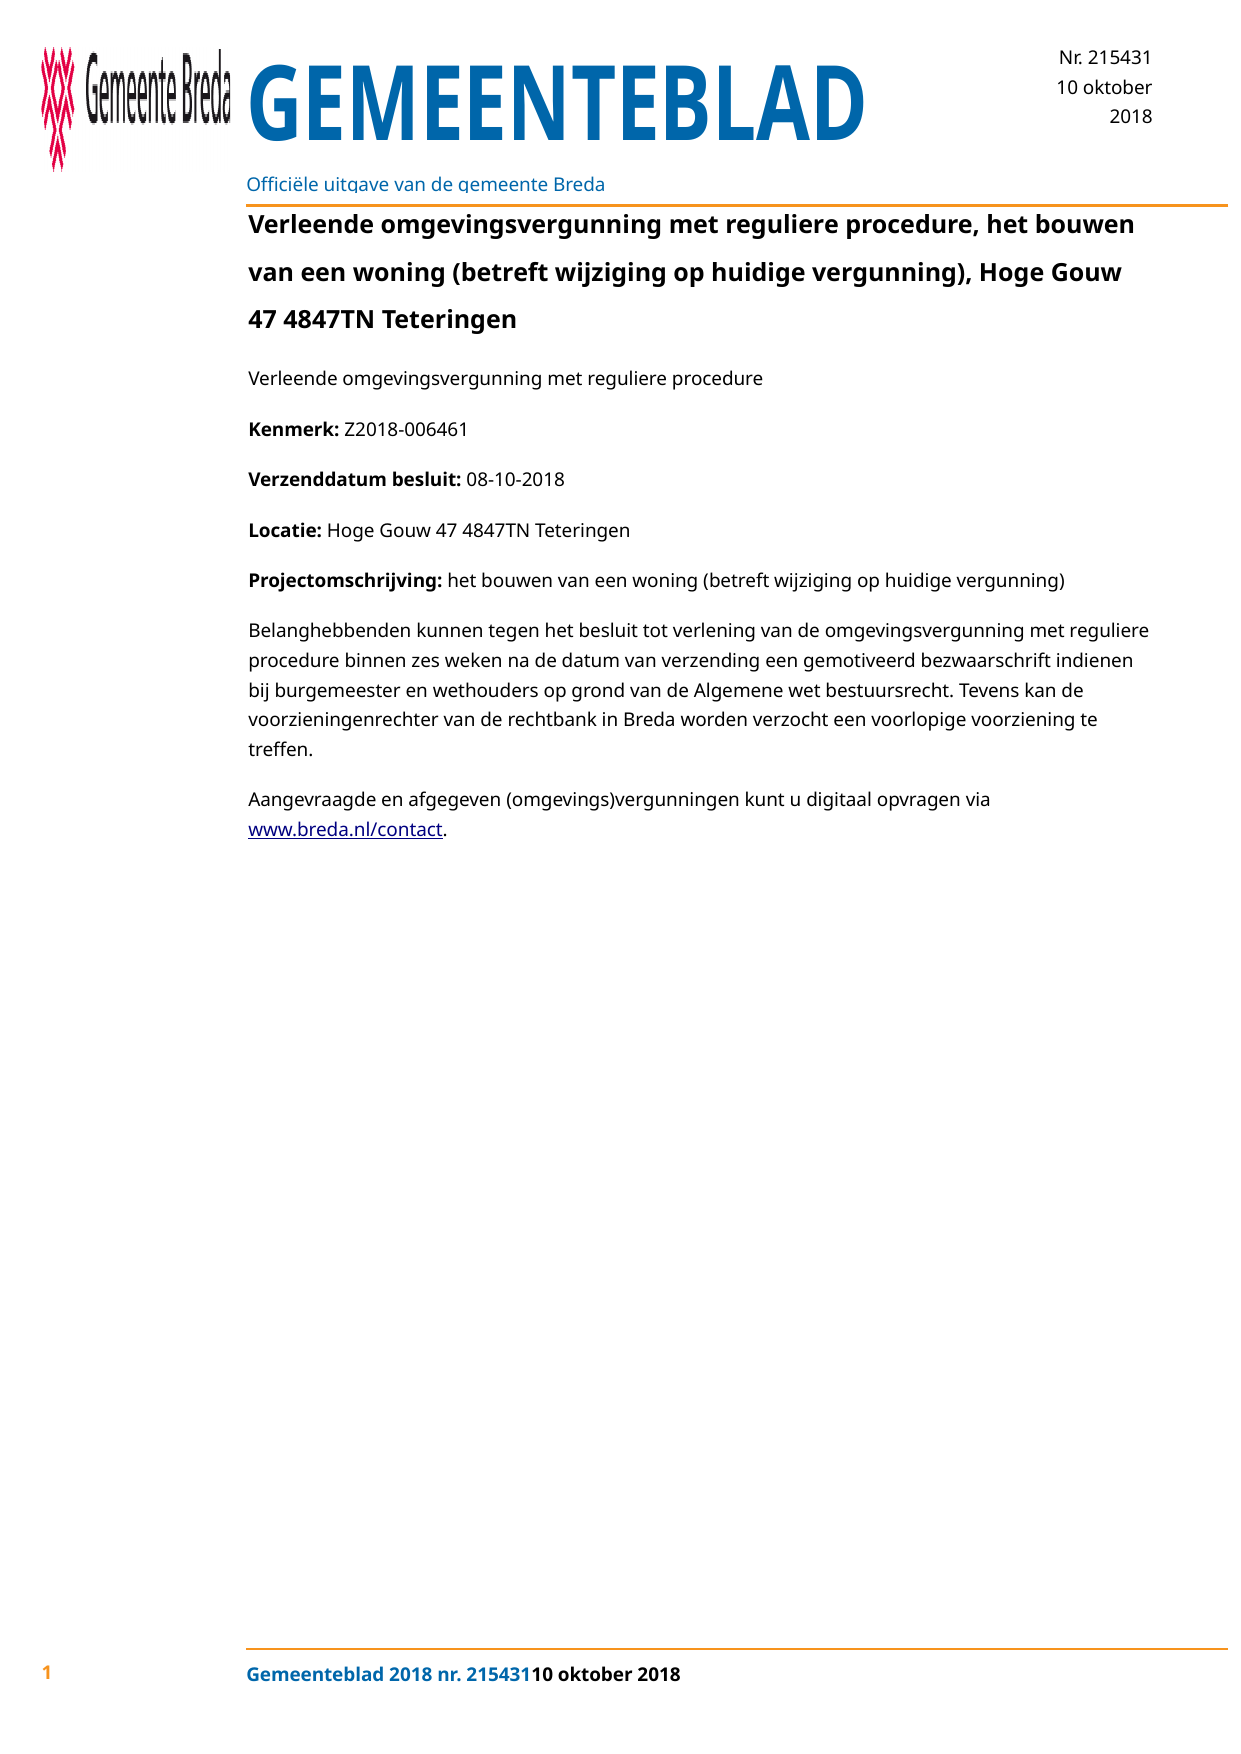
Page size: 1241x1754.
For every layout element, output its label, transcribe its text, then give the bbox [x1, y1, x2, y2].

text Locatie: Hoge Gouw 47 4847TN Teteringen [248, 517, 1152, 542]
text Kenmerk: Z2018-006461 [248, 416, 1152, 442]
text Aangevraagde en afgegeven (omgevings)vergunningen kunt u digitaal opvragen via www.breda.nl/contact. [248, 786, 1152, 842]
picture [41, 47, 231, 172]
text Projectomschrijving: het bouwen van een woning (betreft wijziging op huidige vergunning) [248, 567, 1152, 593]
text Belanghebbenden kunnen tegen het besluit tot verlening van de omgevingsvergunning met reguliere procedure binnen zes weken na de datum van verzending een gemotiveerd bezwaarschrift indienen bij burgemeester en wethouders op grond van de Algemene wet bestuursrecht. Tevens kan de voorzieningenrechter van de rechtbank in Breda worden verzocht een voorlopige voorziening te treffen. [248, 618, 1152, 762]
text Verzenddatum besluit: 08-10-2018 [248, 466, 1152, 492]
text Verleende omgevingsvergunning met reguliere procedure, het bouwen van een woning (betreft wijziging op huidige vergunning), Hoge Gouw 47 4847TN Teteringen [248, 207, 1152, 336]
text Verleende omgevingsvergunning met reguliere procedure [248, 366, 1152, 391]
